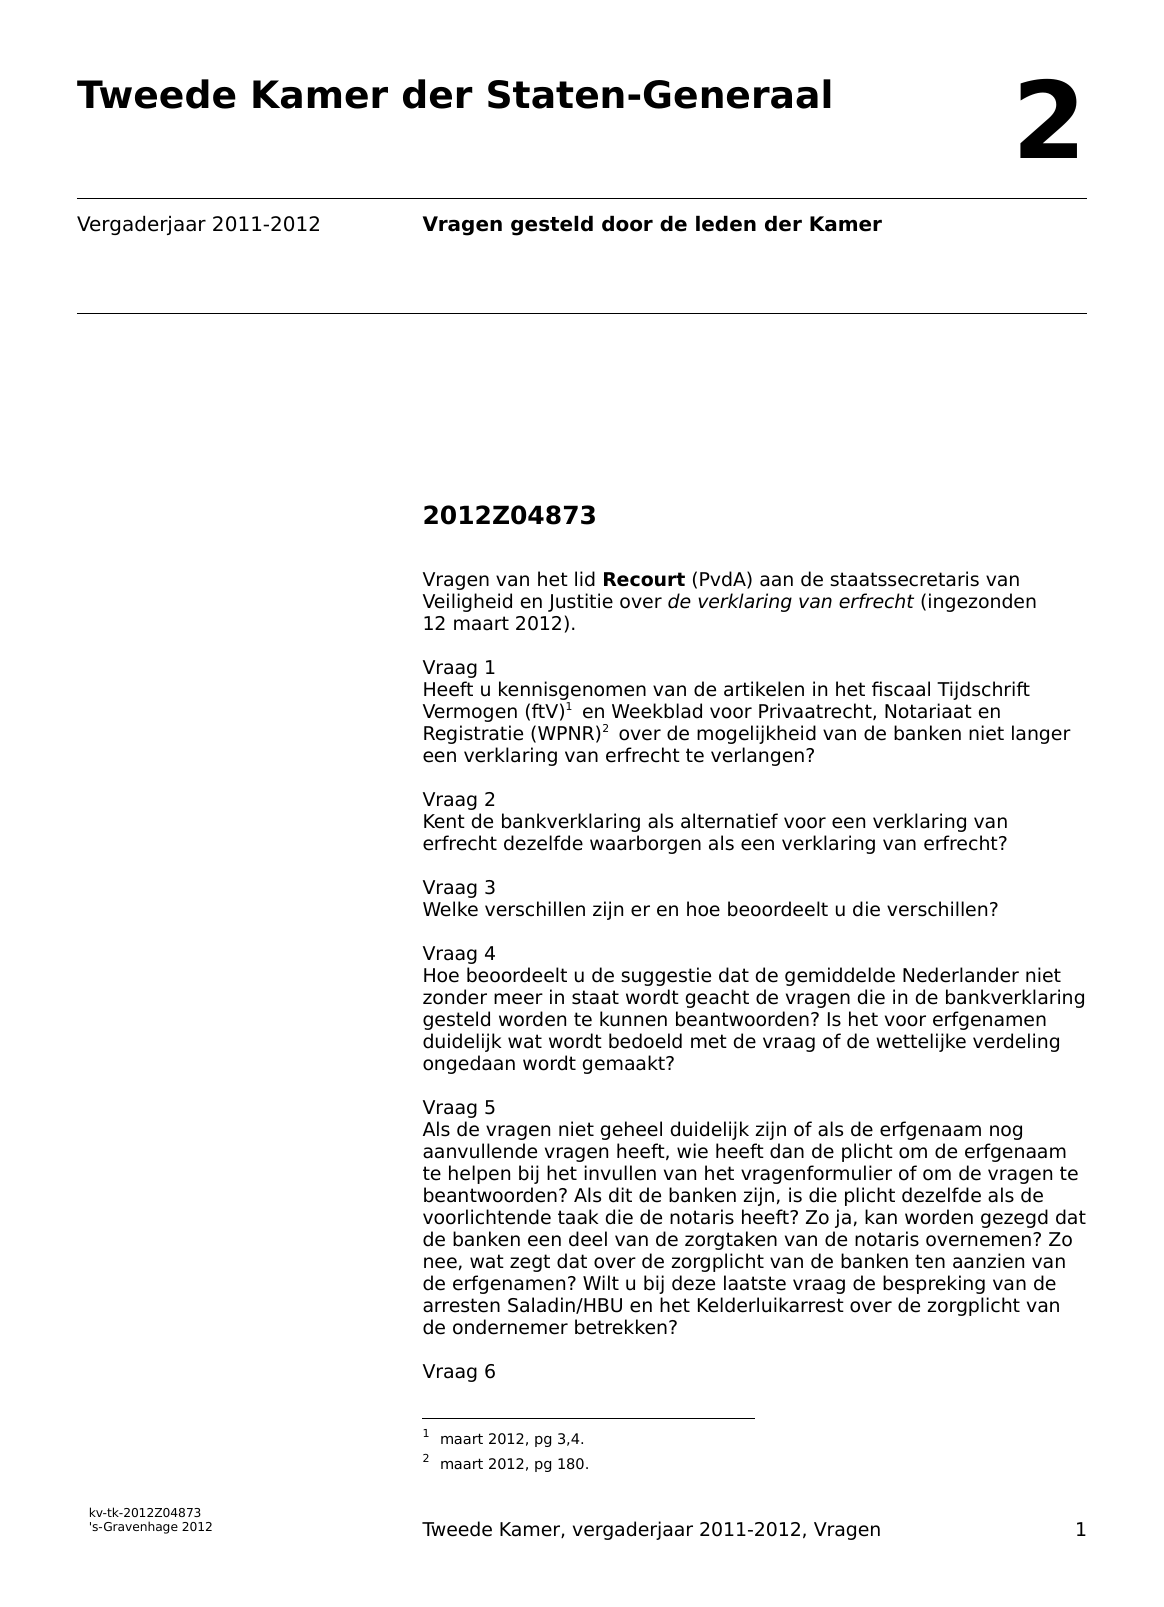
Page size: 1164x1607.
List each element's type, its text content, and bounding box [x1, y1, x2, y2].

text Vraag 1 [422, 657, 1087, 679]
text kv-tk-2012Z04873 [88, 1506, 323, 1520]
table_cell Vragen gesteld door de leden der Kamer [422, 199, 1087, 313]
text Welke verschillen zijn er en hoe beoordeelt u die verschillen? [422, 899, 1087, 921]
text 's-Gravenhage 2012 [88, 1520, 323, 1534]
text Hoe beoordeelt u de suggestie dat de gemiddelde Nederlander niet zonder meer in staat wordt geacht de vragen die in de bankverklaring gesteld worden te kunnen beantwoorden? Is het voor erfgenamen duidelijk wat wordt bedoeld met de vraag of de wettelijke verdeling ongedaan wordt gemaakt? [422, 965, 1087, 1075]
text Heeft u kennisgenomen van de artikelen in het fiscaal Tijdschrift Vermogen (ftV) en Weekblad voor Privaatrecht, Notariaat en Registratie (WPNR) over de mogelijkheid van de banken niet langer een verklaring van erfrecht te verlangen? [422, 679, 1087, 767]
text Vraag 2 [422, 789, 1087, 811]
text Vraag 3 [422, 877, 1087, 899]
text Als de vragen niet geheel duidelijk zijn of als de erfgenaam nog aanvullende vragen heeft, wie heeft dan de plicht om de erfgenaam te helpen bij het invullen van het vragenformulier of om de vragen te beantwoorden? Als dit de banken zijn, is die plicht dezelfde als de voorlichtende taak die de notaris heeft? Zo ja, kan worden gezegd dat de banken een deel van de zorgtaken van de notaris overnemen? Zo nee, wat zegt dat over de zorgplicht van de banken ten aanzien van de erfgenamen? Wilt u bij deze laatste vraag de bespreking van de arresten Saladin/HBU en het Kelderluikarrest over de zorgplicht van de ondernemer betrekken? [422, 1119, 1087, 1339]
table_cell Vergaderjaar 2011-2012 [77, 199, 422, 313]
text Vraag 5 [422, 1097, 1087, 1119]
text maart 2012, pg 180. [422, 1452, 1087, 1474]
text maart 2012, pg 3,4. [422, 1427, 1087, 1449]
table_header Tweede Kamer der Staten-Generaal [77, 59, 886, 198]
text Kent de bankverklaring als alternatief voor een verklaring van erfrecht dezelfde waarborgen als een verklaring van erfrecht? [422, 811, 1087, 855]
text Vraag 4 [422, 943, 1087, 965]
text Vraag 6 [422, 1361, 1087, 1383]
text 2012Z04873 [422, 501, 1087, 531]
text Vragen van het lid Recourt (PvdA) aan de staatssecretaris van Veiligheid en Justitie over de verklaring van erfrecht (ingezonden 12 maart 2012). [422, 569, 1087, 635]
table_header 2 [886, 59, 1087, 198]
